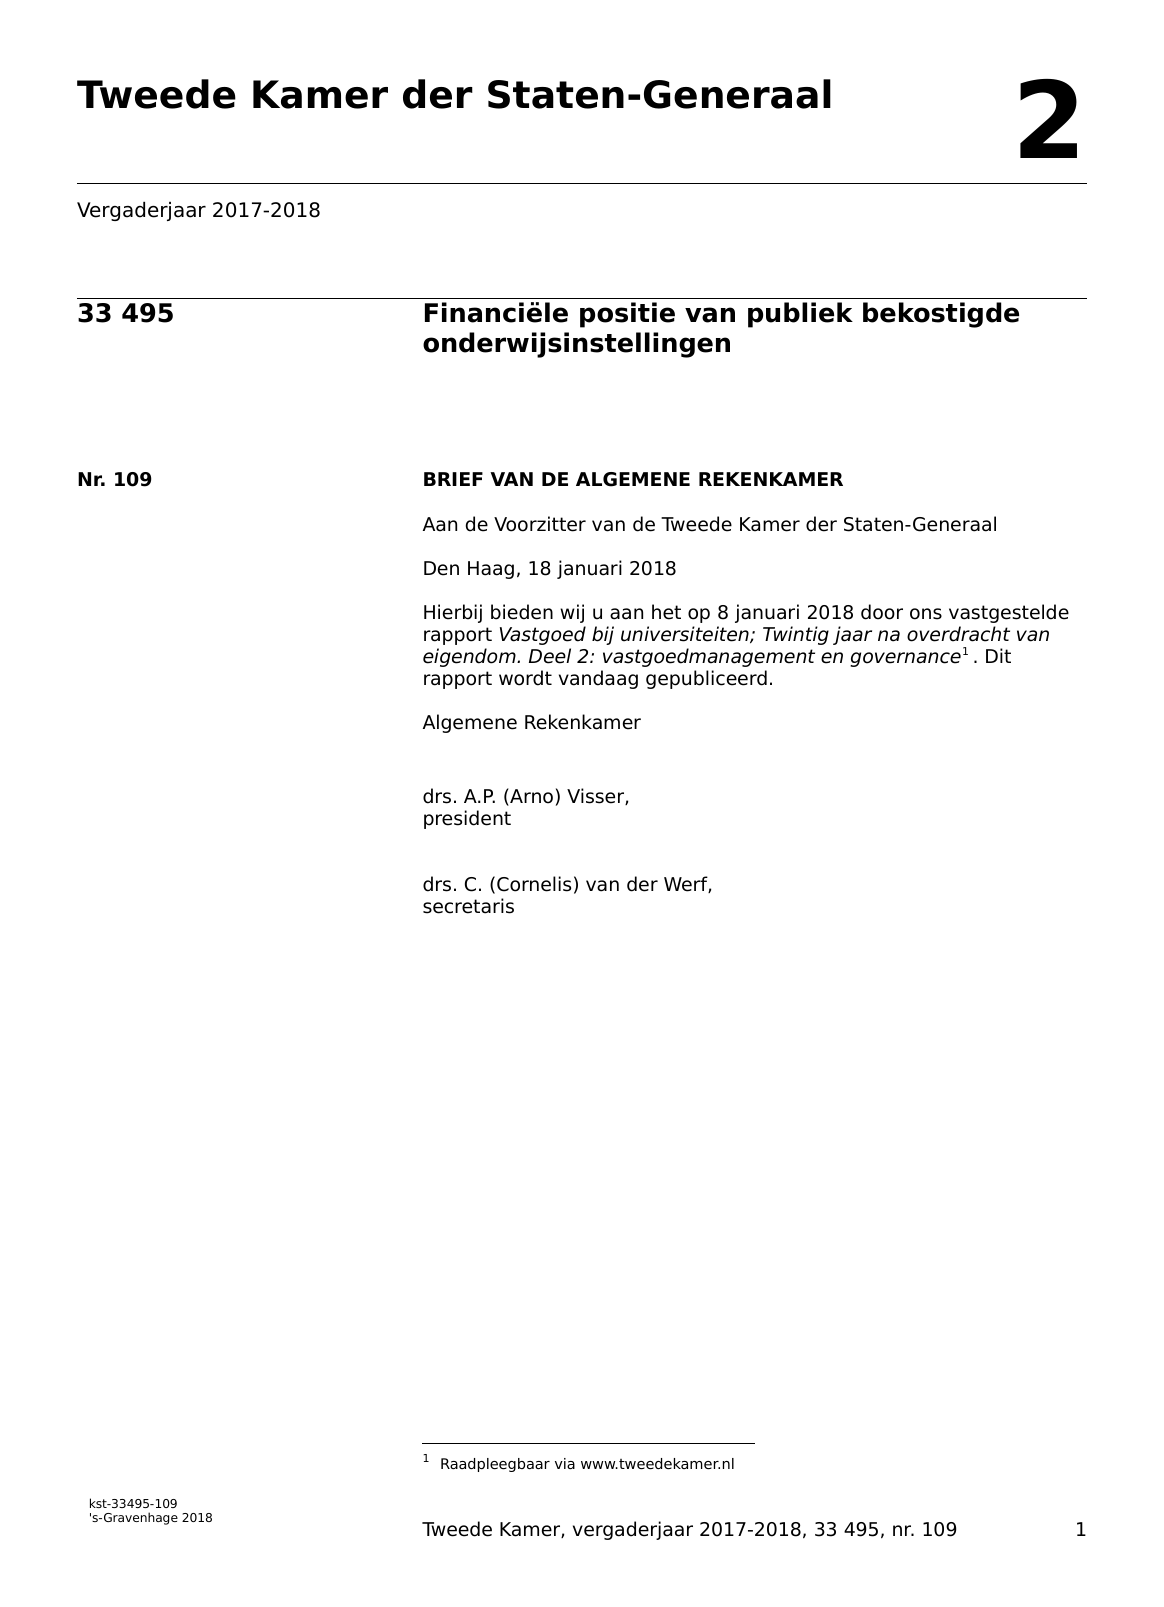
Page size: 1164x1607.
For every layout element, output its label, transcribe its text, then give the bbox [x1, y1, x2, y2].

subtitle 33 495 Financiële positie van publiek bekostigde onderwijsinstellingen [77, 299, 1087, 358]
text kst-33495-109 [88, 1497, 323, 1511]
table_header 2 [886, 59, 1087, 183]
text drs. A.P. (Arno) Visser, president [422, 764, 1087, 830]
text Algemene Rekenkamer [422, 712, 1087, 734]
text Den Haag, 18 januari 2018 [422, 558, 1087, 580]
table_cell Vergaderjaar 2017-2018 [77, 184, 1087, 298]
text Aan de Voorzitter van de Tweede Kamer der Staten-Generaal [422, 513, 1087, 536]
text Raadpleegbaar via www.tweedekamer.nl [422, 1452, 1087, 1474]
table_header Tweede Kamer der Staten-Generaal [77, 59, 886, 183]
text drs. C. (Cornelis) van der Werf, secretaris [422, 852, 1087, 918]
subtitle Nr. 109 BRIEF VAN DE ALGEMENE REKENKAMER [77, 469, 1087, 491]
text 's-Gravenhage 2018 [88, 1511, 323, 1525]
text Hierbij bieden wij u aan het op 8 januari 2018 door ons vastgestelde rapport Vastgoed bij universiteiten; Twintig jaar na overdracht van eigendom. Deel 2: vastgoedmanagement en governance. Dit rapport wordt vandaag gepubliceerd. [422, 602, 1087, 690]
